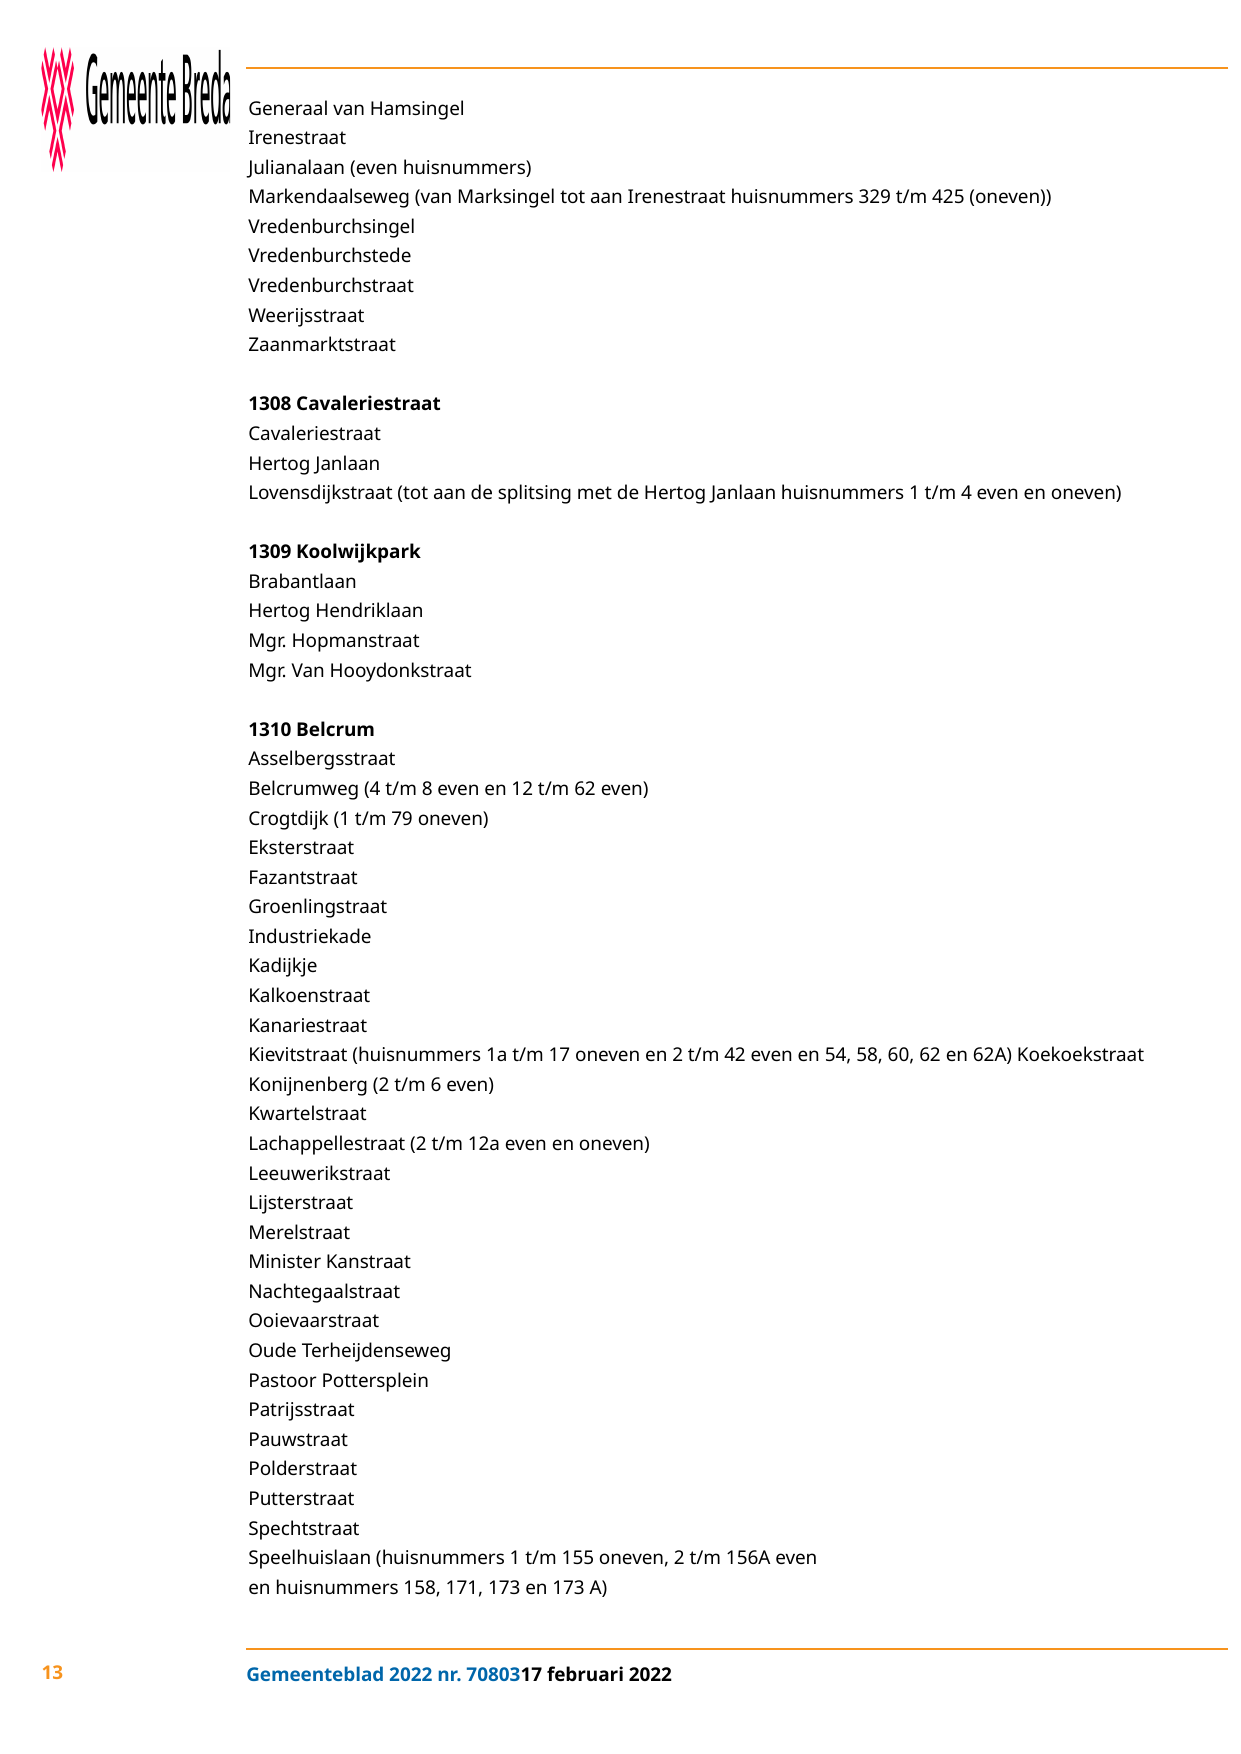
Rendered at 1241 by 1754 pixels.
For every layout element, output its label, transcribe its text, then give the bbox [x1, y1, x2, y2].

text 1310 Belcrum [248, 716, 1152, 742]
text Nachtegaalstraat [248, 1278, 1152, 1304]
text Mgr. Van Hooydonkstraat [248, 657, 1152, 683]
text Markendaalseweg (van Marksingel tot aan Irenestraat huisnummers 329 t/m 425 (oneven)) [248, 183, 1152, 209]
text Leeuwerikstraat [248, 1160, 1152, 1186]
text Ooievaarstraat [248, 1308, 1152, 1333]
text Kievitstraat (huisnummers 1a t/m 17 oneven en 2 t/m 42 even en 54, 58, 60, 62 en 62A) Koekoekstraat [248, 1041, 1152, 1067]
text Lijsterstraat [248, 1189, 1152, 1215]
text Eksterstraat [248, 834, 1152, 860]
text Zaanmarktstraat [248, 331, 1152, 357]
text Crogtdijk (1 t/m 79 oneven) [248, 805, 1152, 831]
text Spechtstraat [248, 1515, 1152, 1541]
text Kwartelstraat [248, 1101, 1152, 1126]
text Asselbergsstraat [248, 746, 1152, 771]
text Belcrumweg (4 t/m 8 even en 12 t/m 62 even) [248, 775, 1152, 801]
text Pauwstraat [248, 1426, 1152, 1452]
text Industriekade [248, 923, 1152, 949]
text Irenestraat [248, 124, 1152, 150]
text Pastoor Pottersplein [248, 1367, 1152, 1393]
text Weerijsstraat [248, 302, 1152, 328]
text Fazantstraat [248, 864, 1152, 890]
text Julianalaan (even huisnummers) [248, 154, 1152, 180]
text Speelhuislaan (huisnummers 1 t/m 155 oneven, 2 t/m 156A even [248, 1544, 1152, 1570]
text Brabantlaan [248, 568, 1152, 594]
text Kanariestraat [248, 1012, 1152, 1038]
text Cavaleriestraat [248, 420, 1152, 446]
text Vredenburchsingel [248, 213, 1152, 239]
text 1308 Cavaleriestraat [248, 391, 1152, 416]
text Generaal van Hamsingel [248, 95, 1152, 121]
text Groenlingstraat [248, 893, 1152, 919]
text Patrijsstraat [248, 1396, 1152, 1422]
text Kalkoenstraat [248, 982, 1152, 1008]
text Vredenburchstede [248, 243, 1152, 268]
text Putterstraat [248, 1485, 1152, 1511]
text en huisnummers 158, 171, 173 en 173 A) [248, 1574, 1152, 1600]
text Lachappellestraat (2 t/m 12a even en oneven) [248, 1130, 1152, 1156]
text Polderstraat [248, 1456, 1152, 1481]
text Minister Kanstraat [248, 1248, 1152, 1274]
text Hertog Janlaan [248, 450, 1152, 476]
text Vredenburchstraat [248, 272, 1152, 298]
text Lovensdijkstraat (tot aan de splitsing met de Hertog Janlaan huisnummers 1 t/m 4 even en oneven) [248, 479, 1152, 505]
text Hertog Hendriklaan [248, 598, 1152, 623]
text Kadijkje [248, 953, 1152, 978]
text Merelstraat [248, 1219, 1152, 1245]
picture [41, 47, 231, 172]
text Mgr. Hopmanstraat [248, 627, 1152, 653]
text Oude Terheijdenseweg [248, 1337, 1152, 1363]
text 1309 Koolwijkpark [248, 538, 1152, 564]
text Konijnenberg (2 t/m 6 even) [248, 1071, 1152, 1097]
